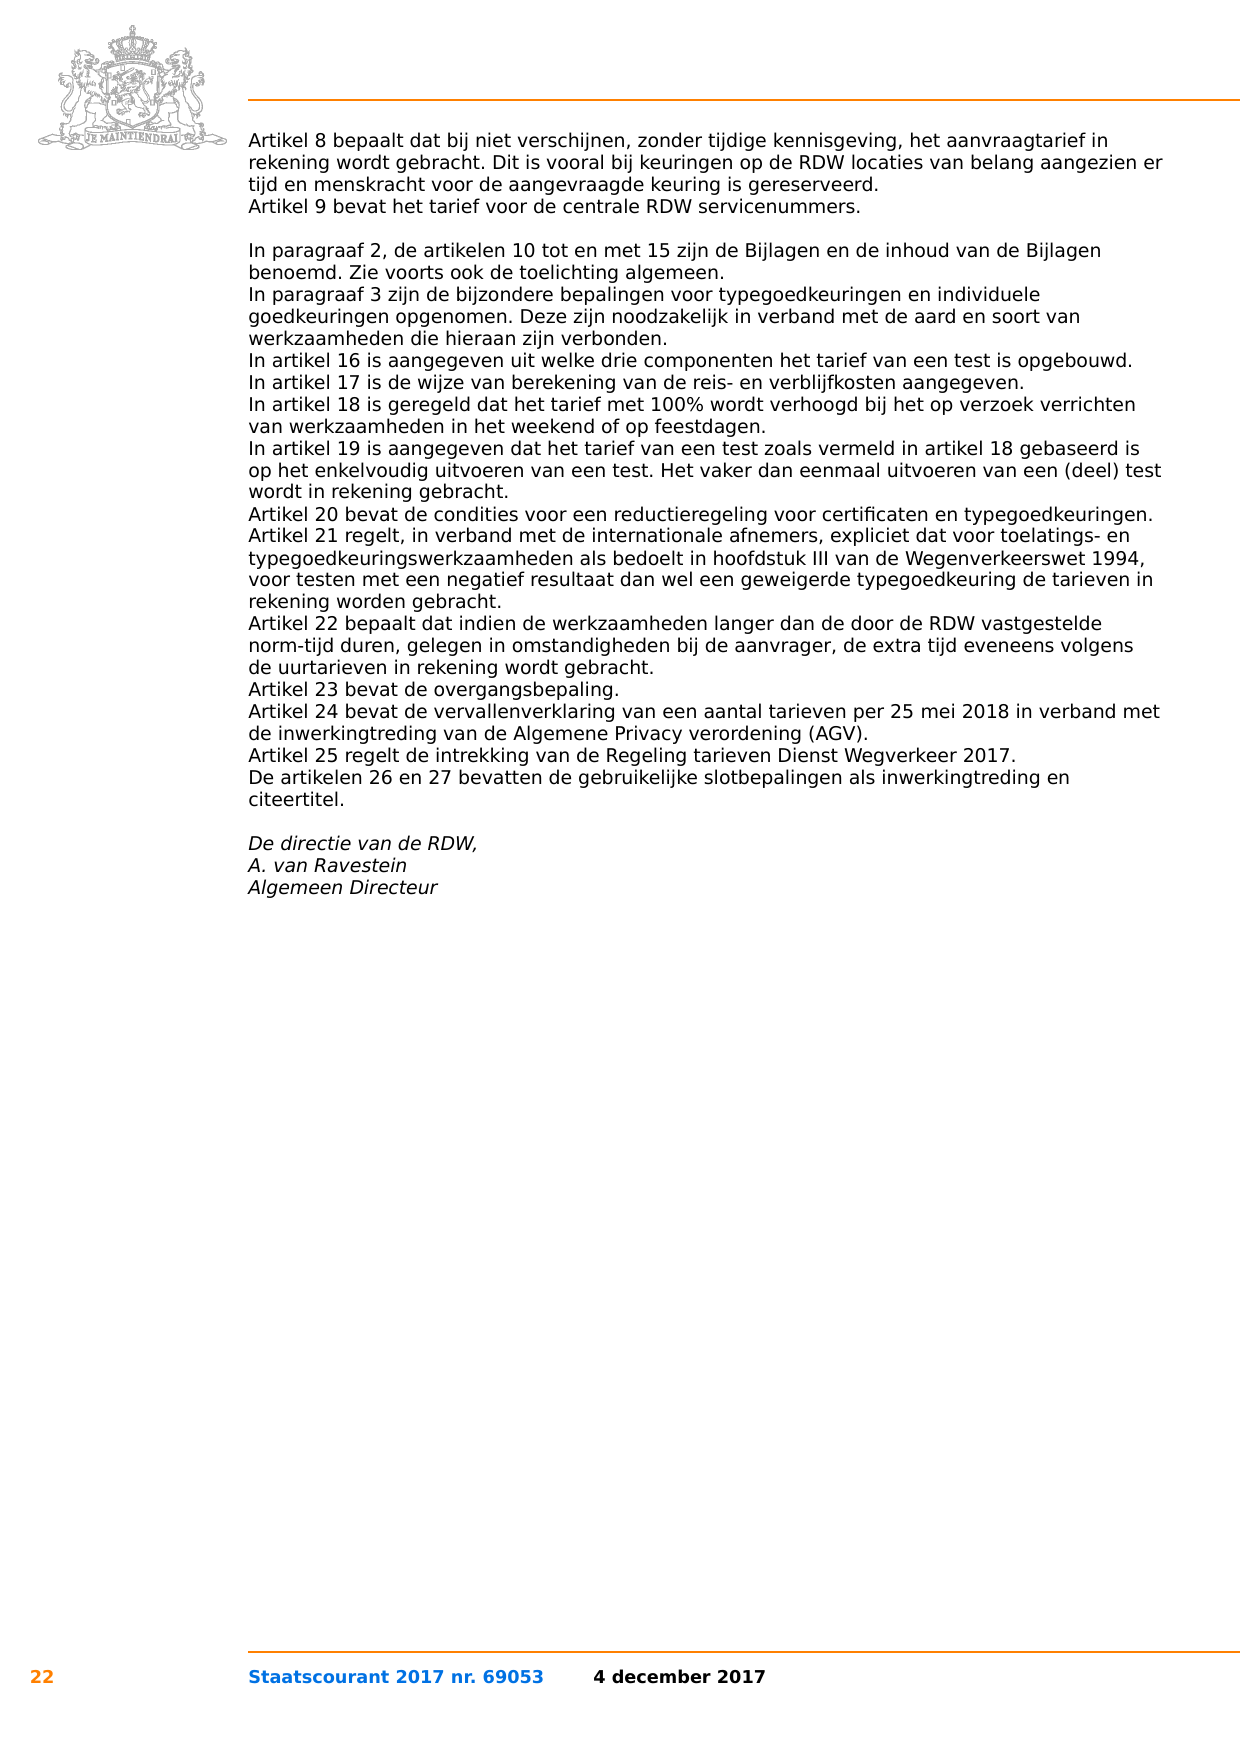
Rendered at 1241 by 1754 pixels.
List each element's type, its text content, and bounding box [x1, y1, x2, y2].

text Artikel 21 regelt, in verband met de internationale afnemers, expliciet dat voor toelatings- en typegoedkeuringswerkzaamheden als bedoelt in hoofdstuk III van de Wegenverkeerswet 1994, voor testen met een negatief resultaat dan wel een geweigerde typegoedkeuring de tarieven in rekening worden gebracht. [248, 525, 1163, 613]
text Artikel 25 regelt de intrekking van de Regeling tarieven Dienst Wegverkeer 2017. [248, 745, 1163, 767]
picture [38, 25, 227, 150]
text In artikel 17 is de wijze van berekening van de reis- en verblijfkosten aangegeven. [248, 372, 1163, 393]
text Artikel 24 bevat de vervallenverklaring van een aantal tarieven per 25 mei 2018 in verband met de inwerkingtreding van de Algemene Privacy verordening (AGV). [248, 701, 1163, 745]
text De directie van de RDW, A. van Ravestein Algemeen Directeur [248, 833, 1163, 899]
text Artikel 8 bepaalt dat bij niet verschijnen, zonder tijdige kennisgeving, het aanvraagtarief in rekening wordt gebracht. Dit is vooral bij keuringen op de RDW locaties van belang aangezien er tijd en menskracht voor de aangevraagde keuring is gereserveerd. [248, 130, 1163, 196]
text Artikel 20 bevat de condities voor een reductieregeling voor certificaten en typegoedkeuringen. [248, 503, 1163, 525]
text In artikel 16 is aangegeven uit welke drie componenten het tarief van een test is opgebouwd. [248, 349, 1163, 372]
text In artikel 18 is geregeld dat het tarief met 100% wordt verhoogd bij het op verzoek verrichten van werkzaamheden in het weekend of op feestdagen. [248, 393, 1163, 437]
text In artikel 19 is aangegeven dat het tarief van een test zoals vermeld in artikel 18 gebaseerd is op het enkelvoudig uitvoeren van een test. Het vaker dan eenmaal uitvoeren van een (deel) test wordt in rekening gebracht. [248, 437, 1163, 503]
text In paragraaf 3 zijn de bijzondere bepalingen voor typegoedkeuringen en individuele goedkeuringen opgenomen. Deze zijn noodzakelijk in verband met de aard en soort van werkzaamheden die hieraan zijn verbonden. [248, 284, 1163, 349]
text Artikel 23 bevat de overgangsbepaling. [248, 679, 1163, 701]
text Artikel 9 bevat het tarief voor de centrale RDW servicenummers. [248, 196, 1163, 218]
text Artikel 22 bepaalt dat indien de werkzaamheden langer dan de door de RDW vastgestelde norm-tijd duren, gelegen in omstandigheden bij de aanvrager, de extra tijd eveneens volgens de uurtarieven in rekening wordt gebracht. [248, 613, 1163, 679]
text In paragraaf 2, de artikelen 10 tot en met 15 zijn de Bijlagen en de inhoud van de Bijlagen benoemd. Zie voorts ook de toelichting algemeen. [248, 240, 1163, 284]
text De artikelen 26 en 27 bevatten de gebruikelijke slotbepalingen als inwerkingtreding en citeertitel. [248, 767, 1163, 811]
